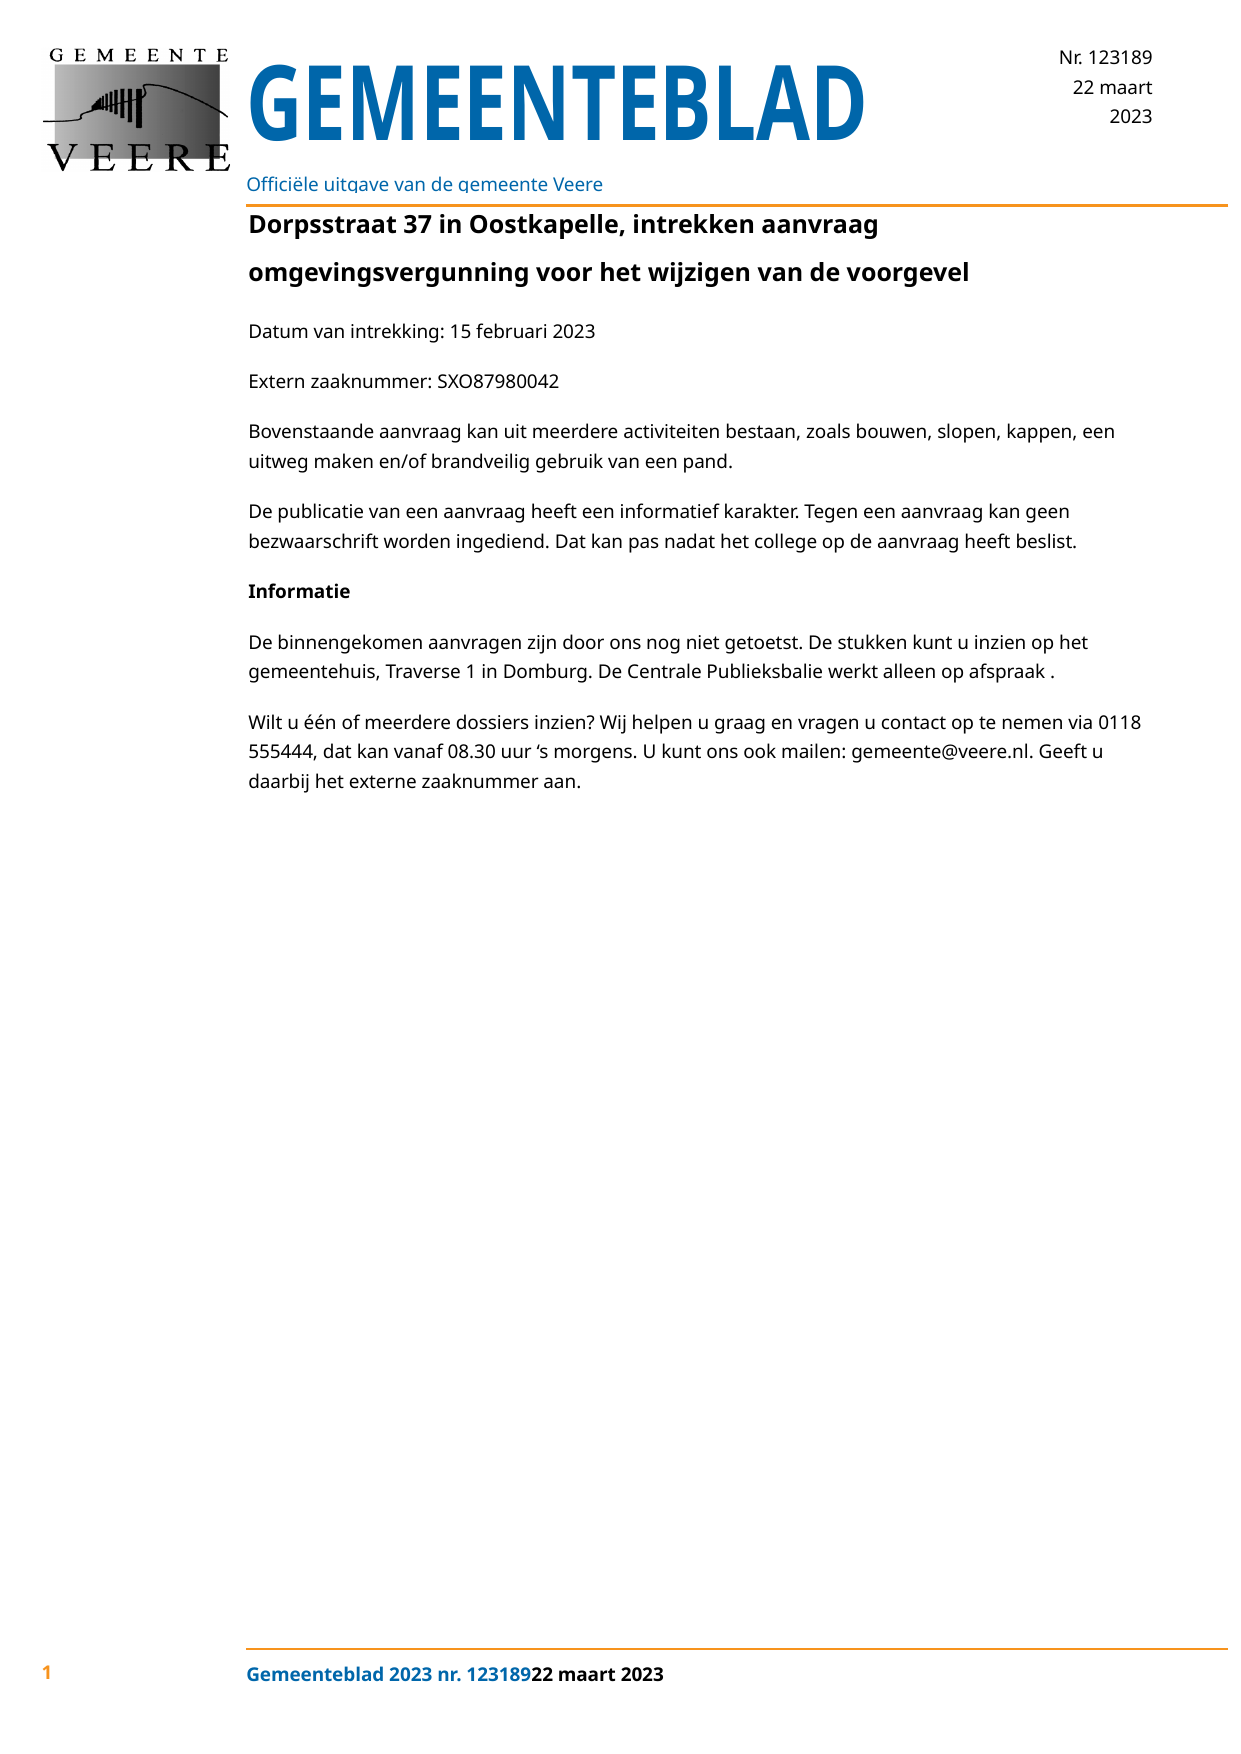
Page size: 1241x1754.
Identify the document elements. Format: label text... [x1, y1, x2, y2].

picture [41, 47, 231, 172]
text De binnengekomen aanvragen zijn door ons nog niet getoetst. De stukken kunt u inzien op het gemeentehuis, Traverse 1 in Domburg. De Centrale Publieksbalie werkt alleen op afspraak . [248, 629, 1152, 684]
text Extern zaaknummer: SXO87980042 [248, 368, 1152, 394]
text Wilt u één of meerdere dossiers inzien? Wij helpen u graag en vragen u contact op te nemen via 0118 555444, dat kan vanaf 08.30 uur ‘s morgens. U kunt ons ook mailen: gemeente@veere.nl. Geeft u daarbij het externe zaaknummer aan. [248, 709, 1152, 794]
text Bovenstaande aanvraag kan uit meerdere activiteiten bestaan, zoals bouwen, slopen, kappen, een uitweg maken en/of brandveilig gebruik van een pand. [248, 419, 1152, 474]
text De publicatie van een aanvraag heeft een informatief karakter. Tegen een aanvraag kan geen bezwaarschrift worden ingediend. Dat kan pas nadat het college op de aanvraag heeft beslist. [248, 499, 1152, 554]
text Dorpsstraat 37 in Oostkapelle, intrekken aanvraag omgevingsvergunning voor het wijzigen van de voorgevel [248, 207, 1152, 288]
text Datum van intrekking: 15 februari 2023 [248, 318, 1152, 344]
text Informatie [248, 579, 1152, 604]
